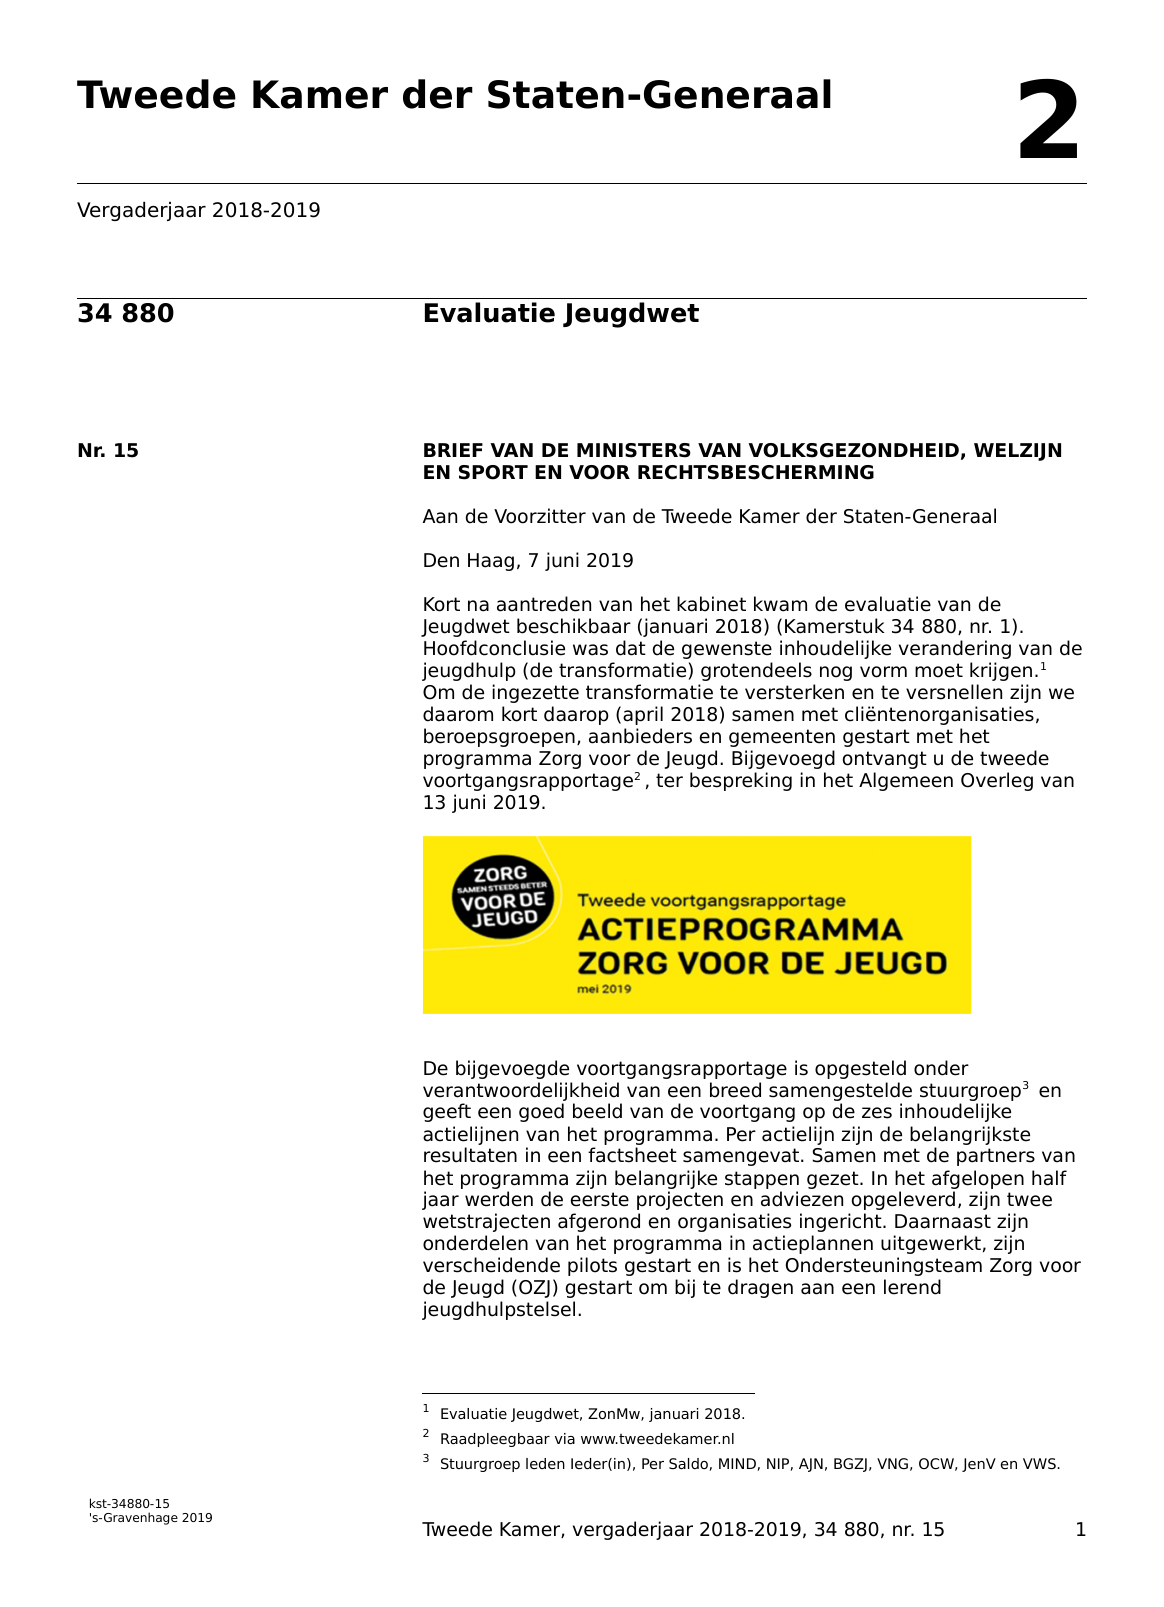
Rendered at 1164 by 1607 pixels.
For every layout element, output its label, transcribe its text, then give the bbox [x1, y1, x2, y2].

text Aan de Voorzitter van de Tweede Kamer der Staten-Generaal [422, 506, 1087, 528]
text Den Haag, 7 juni 2019 [422, 550, 1087, 572]
table_cell Vergaderjaar 2018-2019 [77, 184, 1087, 298]
text Evaluatie Jeugdwet, ZonMw, januari 2018. [422, 1402, 1087, 1424]
text Stuurgroep leden Ieder(in), Per Saldo, MIND, NIP, AJN, BGZJ, VNG, OCW, JenV en VWS. [422, 1452, 1087, 1474]
text 's-Gravenhage 2019 [88, 1511, 323, 1525]
table_header 2 [886, 59, 1087, 183]
subtitle Nr. 15 BRIEF VAN DE MINISTERS VAN VOLKSGEZONDHEID, WELZIJN EN SPORT EN VOOR RECHTSBESCHERMING [77, 440, 1087, 484]
picture [422, 836, 972, 1014]
text Kort na aantreden van het kabinet kwam de evaluatie van de Jeugdwet beschikbaar (januari 2018) (Kamerstuk 34 880, nr. 1). Hoofdconclusie was dat de gewenste inhoudelijke verandering van de jeugdhulp (de transformatie) grotendeels nog vorm moet krijgen. Om de ingezette transformatie te versterken en te versnellen zijn we daarom kort daarop (april 2018) samen met cliëntenorganisaties, beroepsgroepen, aanbieders en gemeenten gestart met het programma Zorg voor de Jeugd. Bijgevoegd ontvangt u de tweede voortgangsrapportage, ter bespreking in het Algemeen Overleg van 13 juni 2019. [422, 594, 1087, 814]
text kst-34880-15 [88, 1497, 323, 1511]
subtitle 34 880 Evaluatie Jeugdwet [77, 299, 1087, 329]
table_header Tweede Kamer der Staten-Generaal [77, 59, 886, 183]
text Raadpleegbaar via www.tweedekamer.nl [422, 1427, 1087, 1449]
text De bijgevoegde voortgangsrapportage is opgesteld onder verantwoordelijkheid van een breed samengestelde stuurgroep en geeft een goed beeld van de voortgang op de zes inhoudelijke actielijnen van het programma. Per actielijn zijn de belangrijkste resultaten in een factsheet samengevat. Samen met de partners van het programma zijn belangrijke stappen gezet. In het afgelopen half jaar werden de eerste projecten en adviezen opgeleverd, zijn twee wetstrajecten afgerond en organisaties ingericht. Daarnaast zijn onderdelen van het programma in actieplannen uitgewerkt, zijn verscheidende pilots gestart en is het Ondersteuningsteam Zorg voor de Jeugd (OZJ) gestart om bij te dragen aan een lerend jeugdhulpstelsel. [422, 1057, 1087, 1321]
